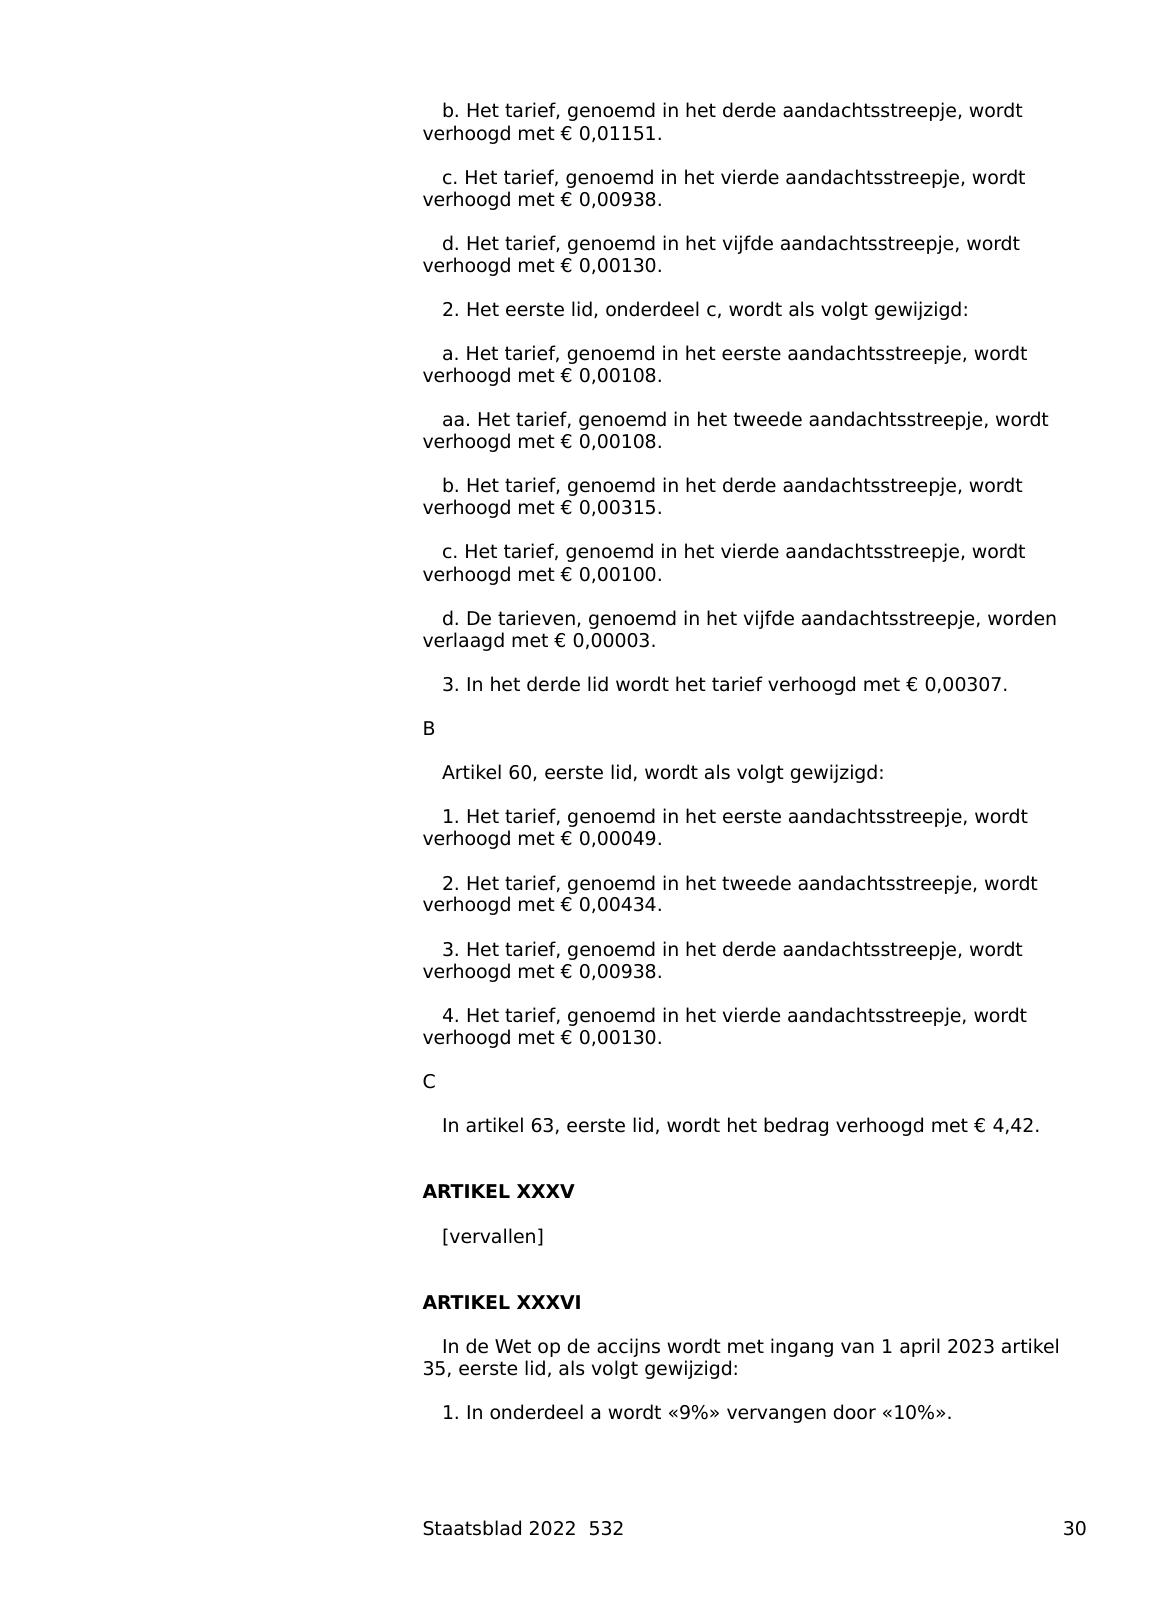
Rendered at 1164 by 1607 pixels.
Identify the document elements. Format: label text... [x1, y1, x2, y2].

text c. Het tarief, genoemd in het vierde aandachtsstreepje, wordt verhoogd met € 0,00938. [422, 167, 1087, 211]
text 2. Het tarief, genoemd in het tweede aandachtsstreepje, wordt verhoogd met € 0,00434. [422, 872, 1087, 916]
text Artikel 60, eerste lid, wordt als volgt gewijzigd: [422, 762, 1087, 784]
text b. Het tarief, genoemd in het derde aandachtsstreepje, wordt verhoogd met € 0,00315. [422, 475, 1087, 519]
text In artikel 63, eerste lid, wordt het bedrag verhoogd met € 4,42. [422, 1115, 1087, 1137]
text 2. Het eerste lid, onderdeel c, wordt als volgt gewijzigd: [422, 299, 1087, 321]
text a. Het tarief, genoemd in het eerste aandachtsstreepje, wordt verhoogd met € 0,00108. [422, 343, 1087, 387]
text d. De tarieven, genoemd in het vijfde aandachtsstreepje, worden verlaagd met € 0,00003. [422, 608, 1087, 652]
text In de Wet op de accijns wordt met ingang van 1 april 2023 artikel 35, eerste lid, als volgt gewijzigd: [422, 1336, 1087, 1380]
text 3. In het derde lid wordt het tarief verhoogd met € 0,00307. [422, 674, 1087, 696]
text C [422, 1071, 1087, 1093]
subtitle ARTIKEL XXXVI [422, 1292, 1087, 1314]
text b. Het tarief, genoemd in het derde aandachtsstreepje, wordt verhoogd met € 0,01151. [422, 100, 1087, 144]
text 1. Het tarief, genoemd in het eerste aandachtsstreepje, wordt verhoogd met € 0,00049. [422, 806, 1087, 850]
text 3. Het tarief, genoemd in het derde aandachtsstreepje, wordt verhoogd met € 0,00938. [422, 938, 1087, 982]
text 1. In onderdeel a wordt «9%» vervangen door «10%». [422, 1402, 1087, 1424]
text c. Het tarief, genoemd in het vierde aandachtsstreepje, wordt verhoogd met € 0,00100. [422, 541, 1087, 585]
text aa. Het tarief, genoemd in het tweede aandachtsstreepje, wordt verhoogd met € 0,00108. [422, 409, 1087, 453]
text [vervallen] [422, 1226, 1087, 1247]
subtitle ARTIKEL XXXV [422, 1181, 1087, 1203]
text B [422, 718, 1087, 740]
text d. Het tarief, genoemd in het vijfde aandachtsstreepje, wordt verhoogd met € 0,00130. [422, 233, 1087, 277]
text 4. Het tarief, genoemd in het vierde aandachtsstreepje, wordt verhoogd met € 0,00130. [422, 1005, 1087, 1049]
